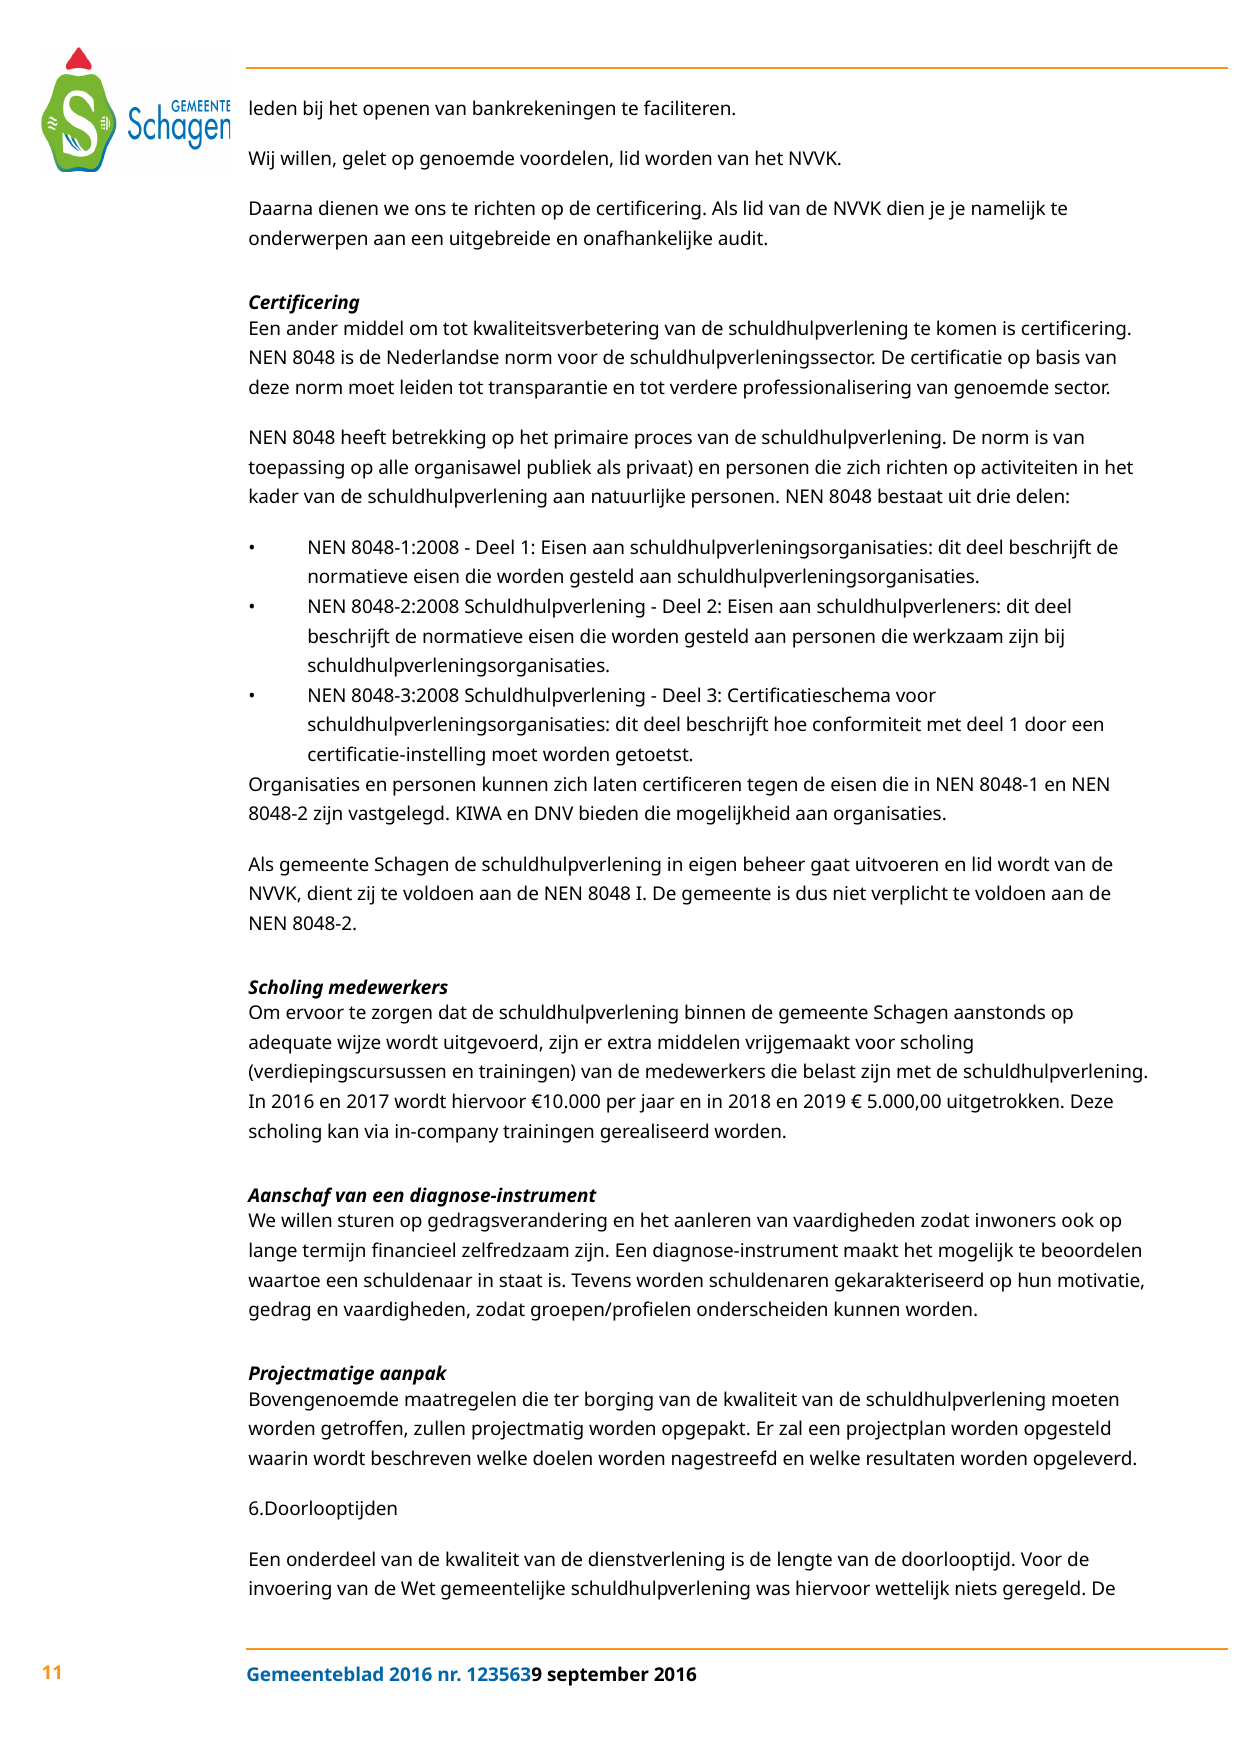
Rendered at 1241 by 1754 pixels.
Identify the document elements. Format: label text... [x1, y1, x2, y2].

text Een ander middel om tot kwaliteitsverbetering van de schuldhulpverlening te komen is certificering. NEN 8048 is de Nederlandse norm voor de schuldhulpverleningssector. De certificatie op basis van deze norm moet leiden tot transparantie en tot verdere professionalisering van genoemde sector. [248, 315, 1152, 400]
text Als gemeente Schagen de schuldhulpverlening in eigen beheer gaat uitvoeren en lid wordt van de NVVK, dient zij te voldoen aan de NEN 8048 I. De gemeente is dus niet verplicht te voldoen aan de NEN 8048-2. [248, 851, 1152, 936]
text Daarna dienen we ons te richten op de certificering. Als lid van de NVVK dien je je namelijk te onderwerpen aan een uitgebreide en onafhankelijke audit. [248, 196, 1152, 251]
list NEN 8048-3:2008 Schuldhulpverlening - Deel 3: Certificatieschema voor schuldhulpverleningsorganisaties: dit deel beschrijft hoe conformiteit met deel 1 door een certificatie-instelling moet worden getoetst. [248, 682, 1152, 767]
text leden bij het openen van bankrekeningen te faciliteren. [248, 95, 1152, 121]
list NEN 8048-2:2008 Schuldhulpverlening - Deel 2: Eisen aan schuldhulpverleners: dit deel beschrijft de normatieve eisen die worden gesteld aan personen die werkzaam zijn bij schuldhulpverleningsorganisaties. [248, 593, 1152, 678]
list NEN 8048-1:2008 - Deel 1: Eisen aan schuldhulpverleningsorganisaties: dit deel beschrijft de normatieve eisen die worden gesteld aan schuldhulpverleningsorganisaties. [248, 534, 1152, 589]
text Een onderdeel van de kwaliteit van de dienstverlening is de lengte van de doorlooptijd. Voor de invoering van de Wet gemeentelijke schuldhulpverlening was hiervoor wettelijk niets geregeld. De [248, 1546, 1152, 1601]
text Wij willen, gelet op genoemde voordelen, lid worden van het NVVK. [248, 145, 1152, 171]
text 6.Doorlooptijden [248, 1496, 1152, 1521]
picture [41, 47, 231, 172]
text Om ervoor te zorgen dat de schuldhulpverlening binnen de gemeente Schagen aanstonds op adequate wijze wordt uitgevoerd, zijn er extra middelen vrijgemaakt voor scholing (verdiepingscursussen en trainingen) van de medewerkers die belast zijn met de schuldhulpverlening. In 2016 en 2017 wordt hiervoor €10.000 per jaar en in 2018 en 2019 € 5.000,00 uitgetrokken. Deze scholing kan via in-company trainingen gerealiseerd worden. [248, 999, 1152, 1144]
text We willen sturen op gedragsverandering en het aanleren van vaardigheden zodat inwoners ook op lange termijn financieel zelfredzaam zijn. Een diagnose-instrument maakt het mogelijk te beoordelen waartoe een schuldenaar in staat is. Tevens worden schuldenaren gekarakteriseerd op hun motivatie, gedrag en vaardigheden, zodat groepen/profielen onderscheiden kunnen worden. [248, 1208, 1152, 1322]
text Organisaties en personen kunnen zich laten certificeren tegen de eisen die in NEN 8048-1 en NEN 8048-2 zijn vastgelegd. KIWA en DNV bieden die mogelijkheid aan organisaties. [248, 771, 1152, 826]
text NEN 8048 heeft betrekking op het primaire proces van de schuldhulpverlening. De norm is van toepassing op alle organisawel publiek als privaat) en personen die zich richten op activiteiten in het kader van de schuldhulpverlening aan natuurlijke personen. NEN 8048 bestaat uit drie delen: [248, 424, 1152, 509]
text Aanschaf van een diagnose-instrument [248, 1182, 1152, 1208]
text Certificering [248, 289, 1152, 315]
text Scholing medewerkers [248, 974, 1152, 999]
text Projectmatige aanpak [248, 1360, 1152, 1386]
text Bovengenoemde maatregelen die ter borging van de kwaliteit van de schuldhulpverlening moeten worden getroffen, zullen projectmatig worden opgepakt. Er zal een projectplan worden opgesteld waarin wordt beschreven welke doelen worden nagestreefd en welke resultaten worden opgeleverd. [248, 1386, 1152, 1471]
